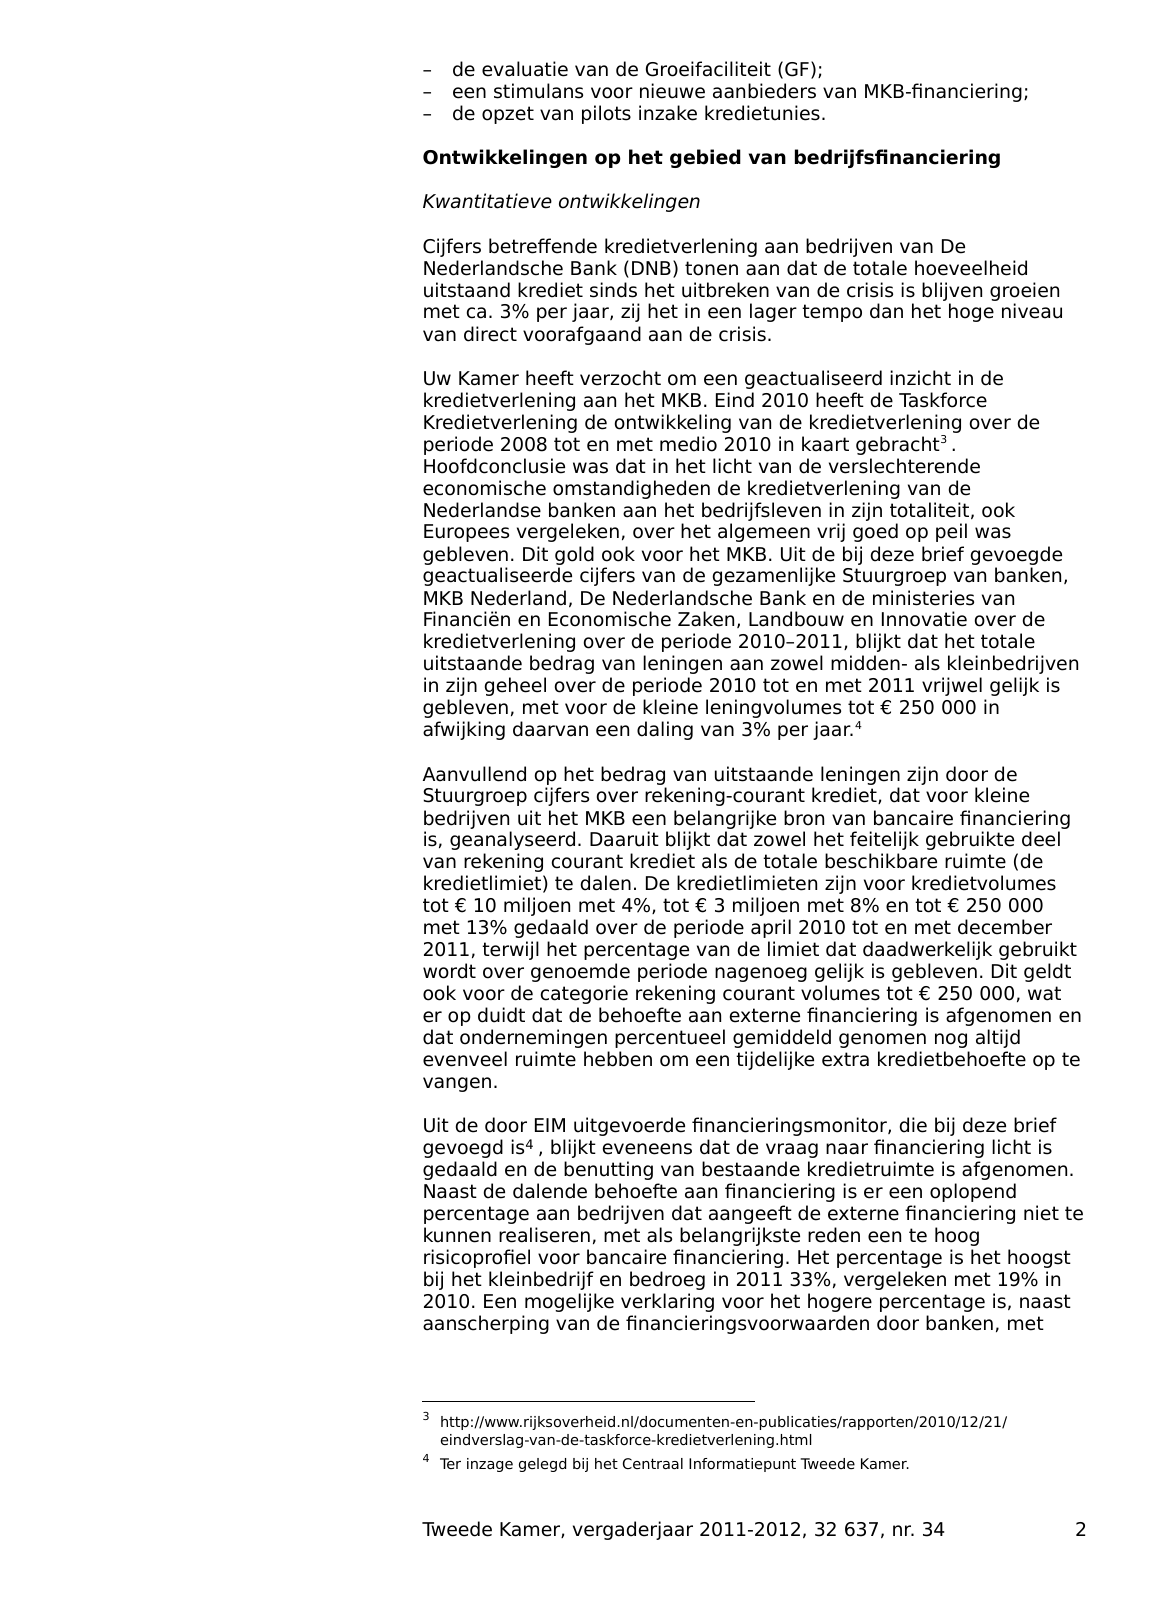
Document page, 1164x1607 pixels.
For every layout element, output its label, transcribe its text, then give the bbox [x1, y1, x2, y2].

text – de opzet van pilots inzake kredietunies. [422, 103, 1087, 125]
text Uit de door EIM uitgevoerde financieringsmonitor, die bij deze brief gevoegd is4, blijkt eveneens dat de vraag naar financiering licht is gedaald en de benutting van bestaande kredietruimte is afgenomen. Naast de dalende behoefte aan financiering is er een oplopend percentage aan bedrijven dat aangeeft de externe financiering niet te kunnen realiseren, met als belangrijkste reden een te hoog risicoprofiel voor bancaire financiering. Het percentage is het hoogst bij het kleinbedrijf en bedroeg in 2011 33%, vergeleken met 19% in 2010. Een mogelijke verklaring voor het hogere percentage is, naast aanscherping van de financieringsvoorwaarden door banken, met [422, 1115, 1087, 1335]
text – de evaluatie van de Groeifaciliteit (GF); [422, 59, 1087, 81]
text Cijfers betreffende kredietverlening aan bedrijven van De Nederlandsche Bank (DNB) tonen aan dat de totale hoeveelheid uitstaand krediet sinds het uitbreken van de crisis is blijven groeien met ca. 3% per jaar, zij het in een lager tempo dan het hoge niveau van direct voorafgaand aan de crisis. [422, 236, 1087, 345]
text Ter inzage gelegd bij het Centraal Informatiepunt Tweede Kamer. [422, 1452, 1087, 1474]
subtitle Ontwikkelingen op het gebied van bedrijfsfinanciering [422, 147, 1087, 169]
text Aanvullend op het bedrag van uitstaande leningen zijn door de Stuurgroep cijfers over rekening-courant krediet, dat voor kleine bedrijven uit het MKB een belangrijke bron van bancaire financiering is, geanalyseerd. Daaruit blijkt dat zowel het feitelijk gebruikte deel van rekening courant krediet als de totale beschikbare ruimte (de kredietlimiet) te dalen. De kredietlimieten zijn voor kredietvolumes tot € 10 miljoen met 4%, tot € 3 miljoen met 8% en tot € 250 000 met 13% gedaald over de periode april 2010 tot en met december 2011, terwijl het percentage van de limiet dat daadwerkelijk gebruikt wordt over genoemde periode nagenoeg gelijk is gebleven. Dit geldt ook voor de categorie rekening courant volumes tot € 250 000, wat er op duidt dat de behoefte aan externe financiering is afgenomen en dat ondernemingen percentueel gemiddeld genomen nog altijd evenveel ruimte hebben om een tijdelijke extra kredietbehoefte op te vangen. [422, 763, 1087, 1093]
text – een stimulans voor nieuwe aanbieders van MKB-financiering; [422, 81, 1087, 103]
text http://www.rijksoverheid.nl/documenten-en-publicaties/rapporten/2010/12/21/eindverslag-van-de-taskforce-kredietverlening.html [422, 1410, 1087, 1449]
subtitle Kwantitatieve ontwikkelingen [422, 191, 1087, 213]
text Uw Kamer heeft verzocht om een geactualiseerd inzicht in de kredietverlening aan het MKB. Eind 2010 heeft de Taskforce Kredietverlening de ontwikkeling van de kredietverlening over de periode 2008 tot en met medio 2010 in kaart gebracht. Hoofdconclusie was dat in het licht van de verslechterende economische omstandigheden de kredietverlening van de Nederlandse banken aan het bedrijfsleven in zijn totaliteit, ook Europees vergeleken, over het algemeen vrij goed op peil was gebleven. Dit gold ook voor het MKB. Uit de bij deze brief gevoegde geactualiseerde cijfers van de gezamenlijke Stuurgroep van banken, MKB Nederland, De Nederlandsche Bank en de ministeries van Financiën en Economische Zaken, Landbouw en Innovatie over de kredietverlening over de periode 2010–2011, blijkt dat het totale uitstaande bedrag van leningen aan zowel midden- als kleinbedrijven in zijn geheel over de periode 2010 tot en met 2011 vrijwel gelijk is gebleven, met voor de kleine leningvolumes tot € 250 000 in afwijking daarvan een daling van 3% per jaar. [422, 368, 1087, 741]
